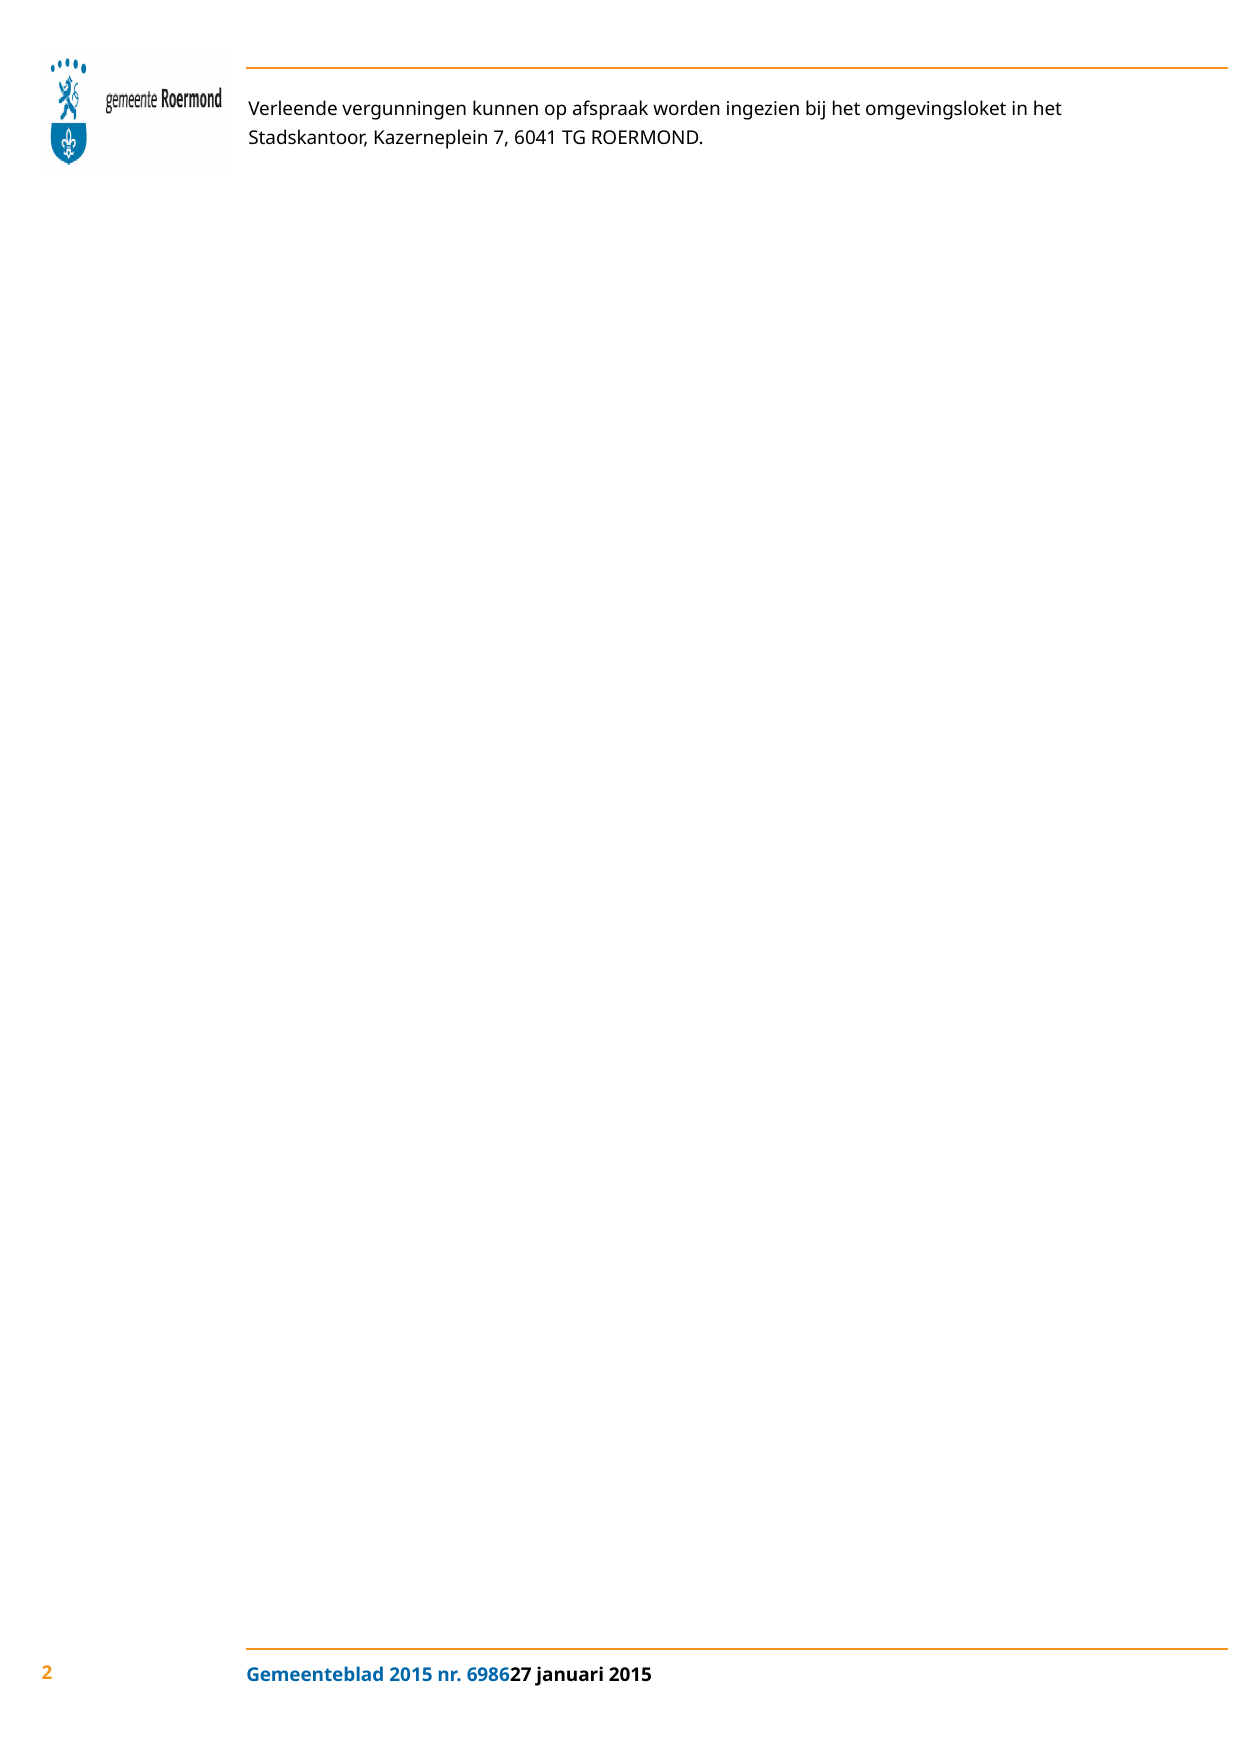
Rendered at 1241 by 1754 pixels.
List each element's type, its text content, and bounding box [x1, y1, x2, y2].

picture [41, 47, 231, 172]
text Verleende vergunningen kunnen op afspraak worden ingezien bij het omgevingsloket in het Stadskantoor, Kazerneplein 7, 6041 TG ROERMOND. [248, 95, 1152, 150]
